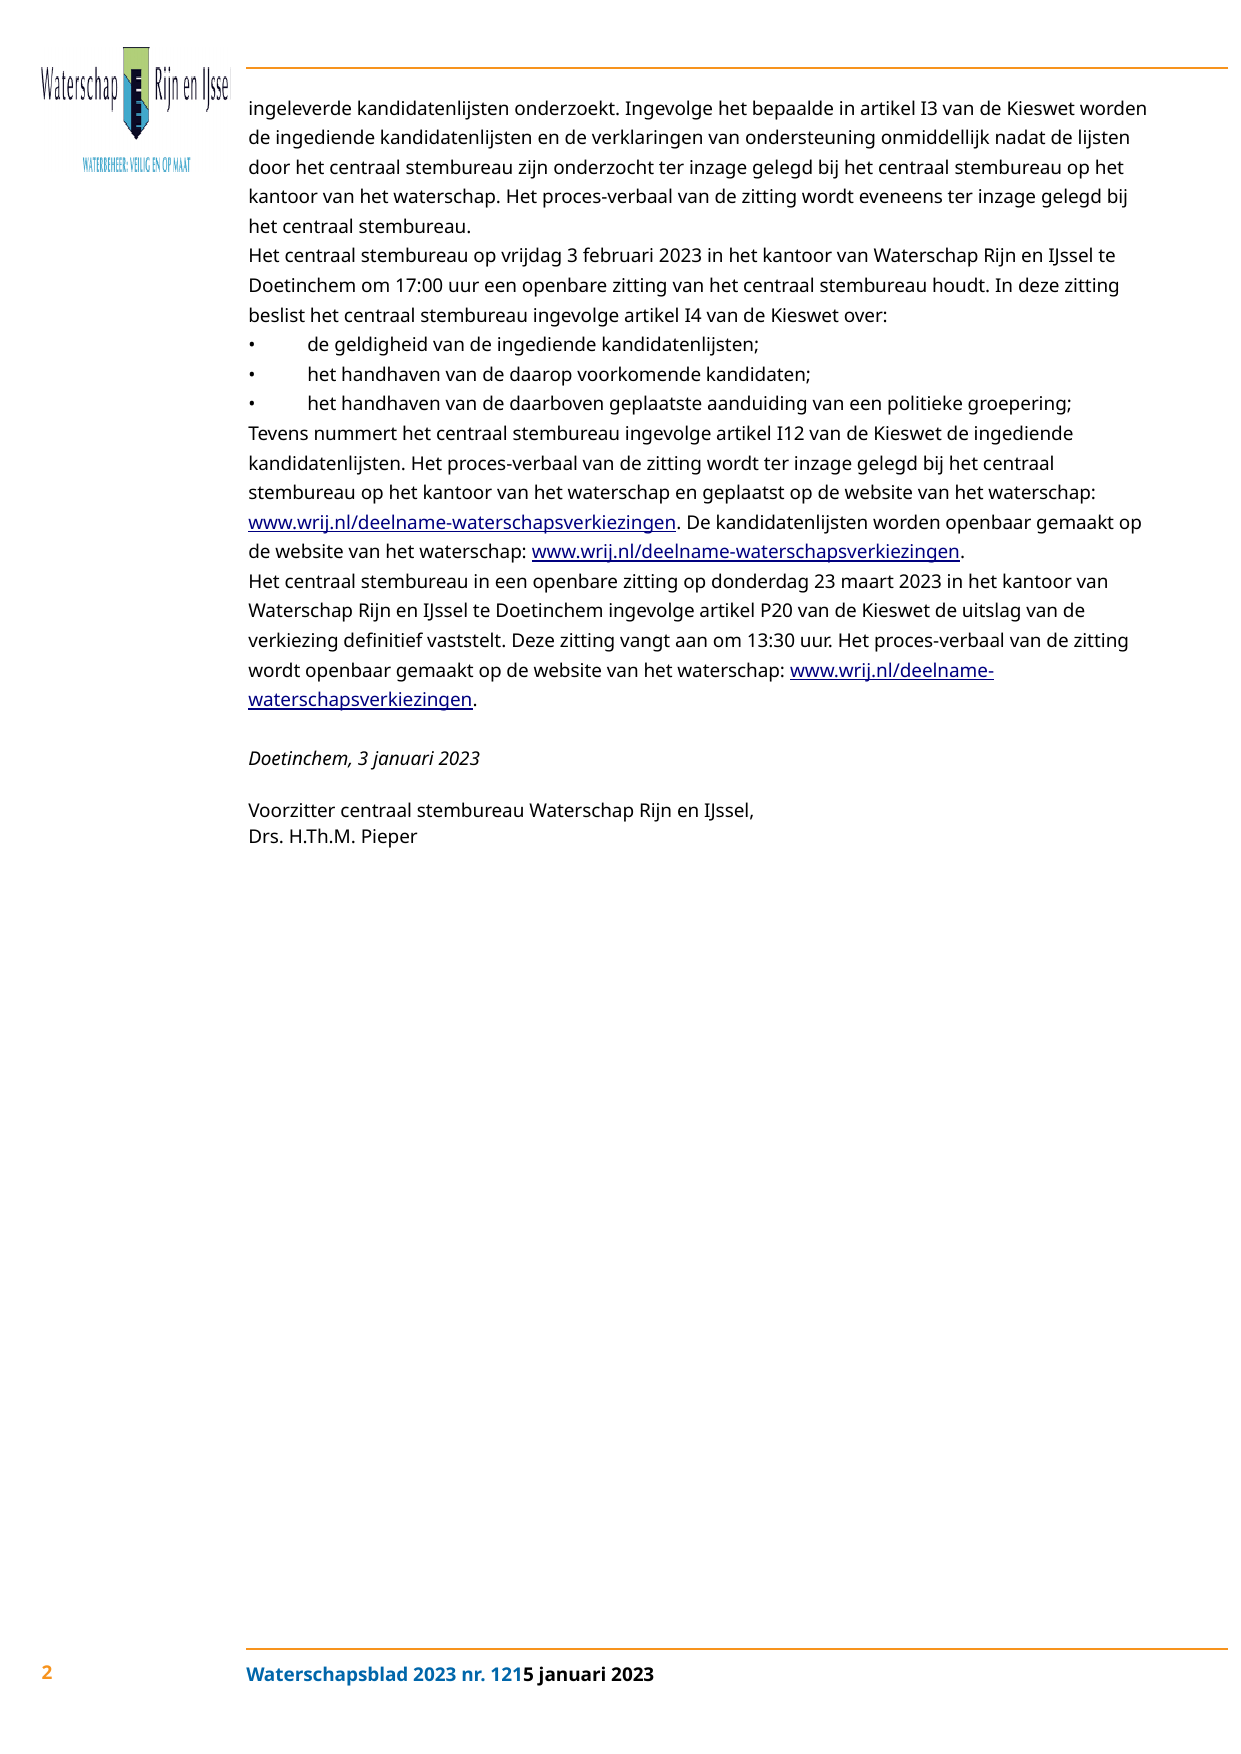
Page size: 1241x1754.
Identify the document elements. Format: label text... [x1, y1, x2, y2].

text Doetinchem, 3 januari 2023 [248, 746, 1152, 771]
list de geldigheid van de ingediende kandidatenlijsten; [248, 331, 1152, 357]
text Het centraal stembureau op vrijdag 3 februari 2023 in het kantoor van Waterschap Rijn en IJssel te Doetinchem om 17:00 uur een openbare zitting van het centraal stembureau houdt. In deze zitting beslist het centraal stembureau ingevolge artikel I4 van de Kieswet over: [248, 243, 1152, 328]
text Drs. H.Th.M. Pieper [248, 823, 1152, 848]
picture [41, 47, 231, 172]
text Het centraal stembureau in een openbare zitting op donderdag 23 maart 2023 in het kantoor van Waterschap Rijn en IJssel te Doetinchem ingevolge artikel P20 van de Kieswet de uitslag van de verkiezing definitief vaststelt. Deze zitting vangt aan om 13:30 uur. Het proces-verbaal van de zitting wordt openbaar gemaakt op de website van het waterschap: www.wrij.nl/deelname-waterschapsverkiezingen. [248, 568, 1152, 712]
text Voorzitter centraal stembureau Waterschap Rijn en IJssel, [248, 797, 1152, 823]
list het handhaven van de daarboven geplaatste aanduiding van een politieke groepering; [248, 391, 1152, 416]
list het handhaven van de daarop voorkomende kandidaten; [248, 361, 1152, 387]
text Tevens nummert het centraal stembureau ingevolge artikel I12 van de Kieswet de ingediende kandidatenlijsten. Het proces-verbaal van de zitting wordt ter inzage gelegd bij het centraal stembureau op het kantoor van het waterschap en geplaatst op de website van het waterschap: www.wrij.nl/deelname-waterschapsverkiezingen. De kandidatenlijsten worden openbaar gemaakt op de website van het waterschap: www.wrij.nl/deelname-waterschapsverkiezingen. [248, 420, 1152, 564]
text ingeleverde kandidatenlijsten onderzoekt. Ingevolge het bepaalde in artikel I3 van de Kieswet worden de ingediende kandidatenlijsten en de verklaringen van ondersteuning onmiddellijk nadat de lijsten door het centraal stembureau zijn onderzocht ter inzage gelegd bij het centraal stembureau op het kantoor van het waterschap. Het proces-verbaal van de zitting wordt eveneens ter inzage gelegd bij het centraal stembureau. [248, 95, 1152, 239]
